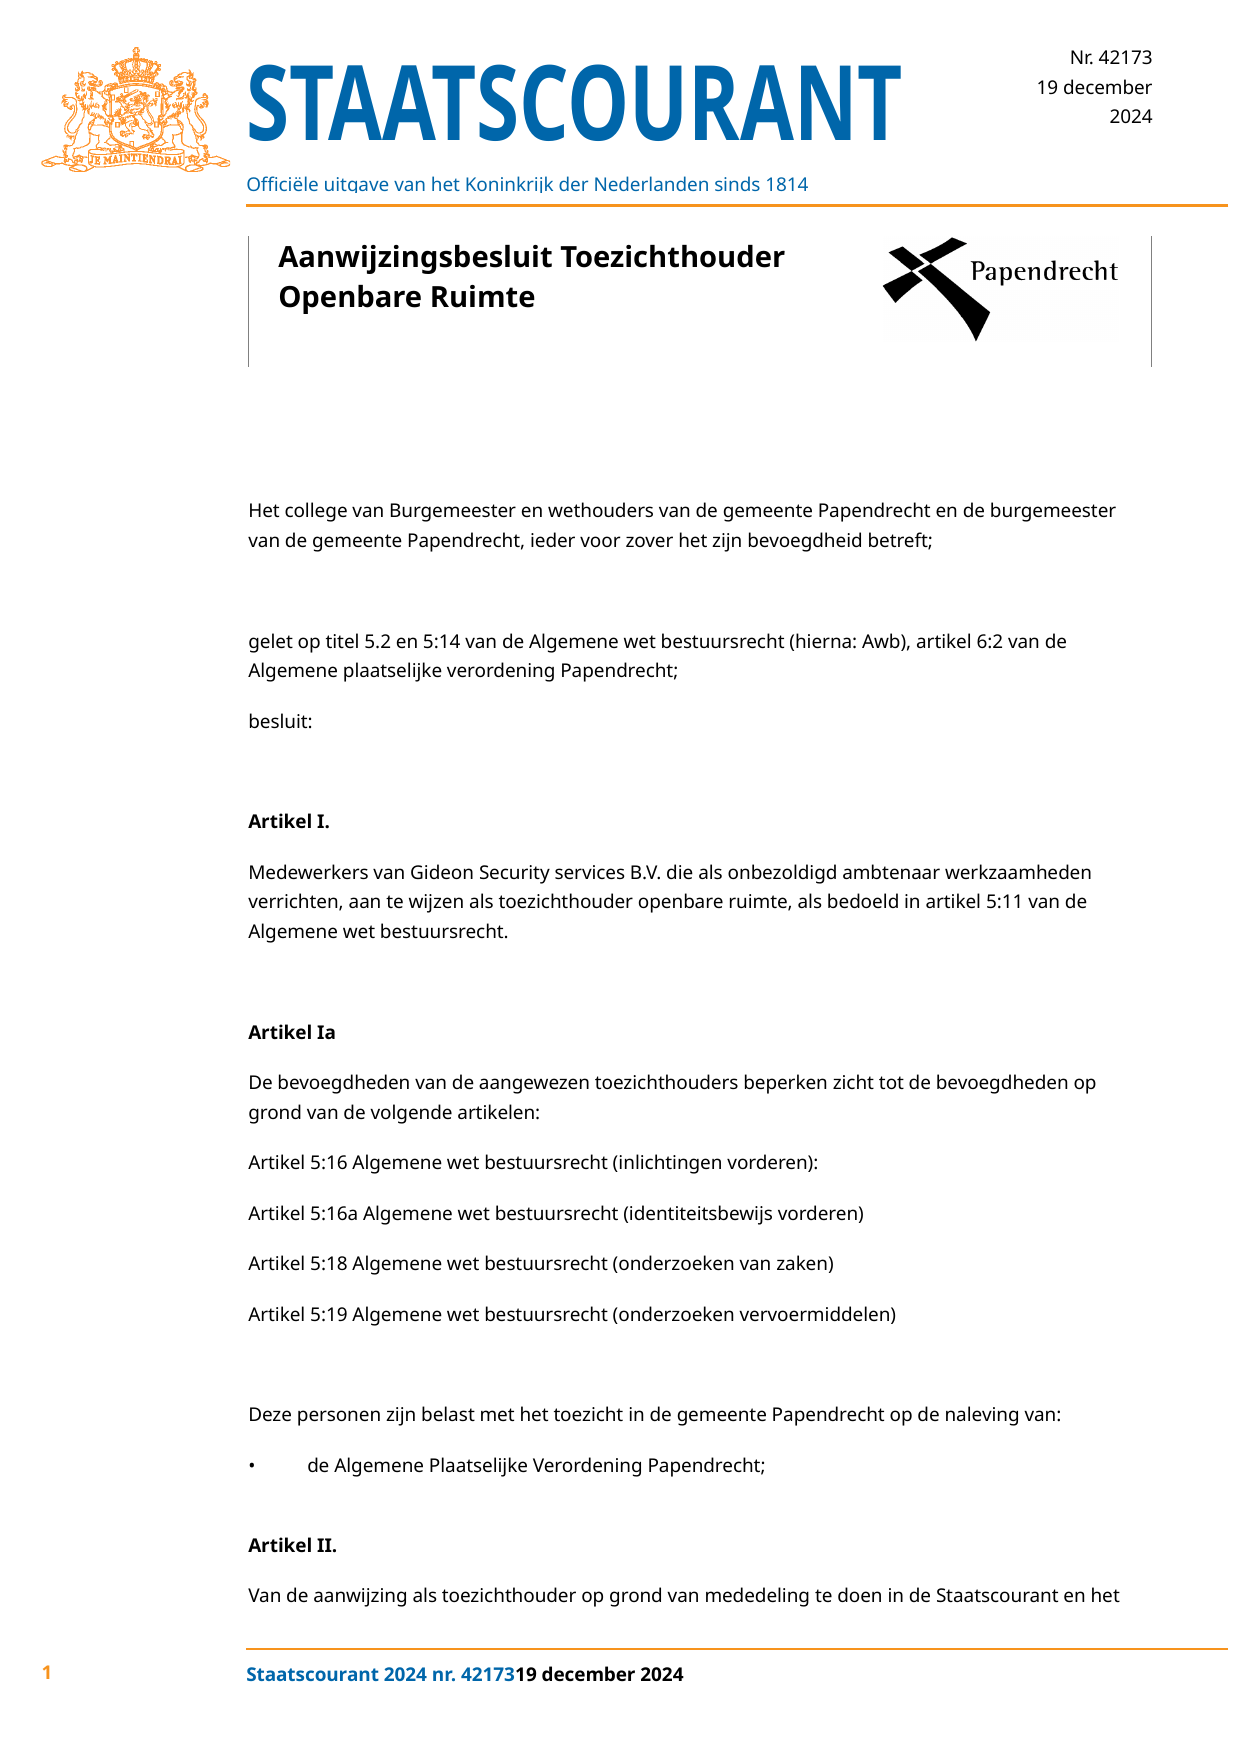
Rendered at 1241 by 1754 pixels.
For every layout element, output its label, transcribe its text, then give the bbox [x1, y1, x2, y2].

text Het college van Burgemeester en wethouders van de gemeente Papendrecht en de burgemeester van de gemeente Papendrecht, ieder voor zover het zijn bevoegdheid betreft; [248, 497, 1152, 553]
text gelet op titel 5.2 en 5:14 van de Algemene wet bestuursrecht (hierna: Awb), artikel 6:2 van de Algemene plaatselijke verordening Papendrecht; [248, 628, 1152, 683]
text Deze personen zijn belast met het toezicht in de gemeente Papendrecht op de naleving van: [248, 1402, 1152, 1427]
picture [41, 47, 231, 172]
text Medewerkers van Gideon Security services B.V. die als onbezoldigd ambtenaar werkzaamheden verrichten, aan te wijzen als toezichthouder openbare ruimte, als bedoeld in artikel 5:11 van de Algemene wet bestuursrecht. [248, 859, 1152, 944]
text Artikel 5:19 Algemene wet bestuursrecht (onderzoeken vervoermiddelen) [248, 1301, 1152, 1326]
picture [882, 236, 1119, 342]
text Artikel 5:16 Algemene wet bestuursrecht (inlichtingen vorderen): [248, 1149, 1152, 1175]
text De bevoegdheden van de aangewezen toezichthouders beperken zicht tot de bevoegdheden op grond van de volgende artikelen: [248, 1069, 1152, 1125]
table_header [850, 236, 1151, 367]
text Artikel I. [248, 809, 1152, 834]
text besluit: [248, 708, 1152, 733]
text Artikel Ia [248, 1019, 1152, 1045]
list de Algemene Plaatselijke Verordening Papendrecht; [248, 1452, 1152, 1478]
text Artikel 5:16a Algemene wet bestuursrecht (identiteitsbewijs vorderen) [248, 1200, 1152, 1226]
table_header Aanwijzingsbesluit Toezichthouder Openbare Ruimte [249, 236, 850, 367]
text Van de aanwijzing als toezichthouder op grond van mededeling te doen in de Staatscourant en het [248, 1582, 1152, 1608]
text Artikel II. [248, 1532, 1152, 1558]
text Artikel 5:18 Algemene wet bestuursrecht (onderzoeken van zaken) [248, 1250, 1152, 1276]
